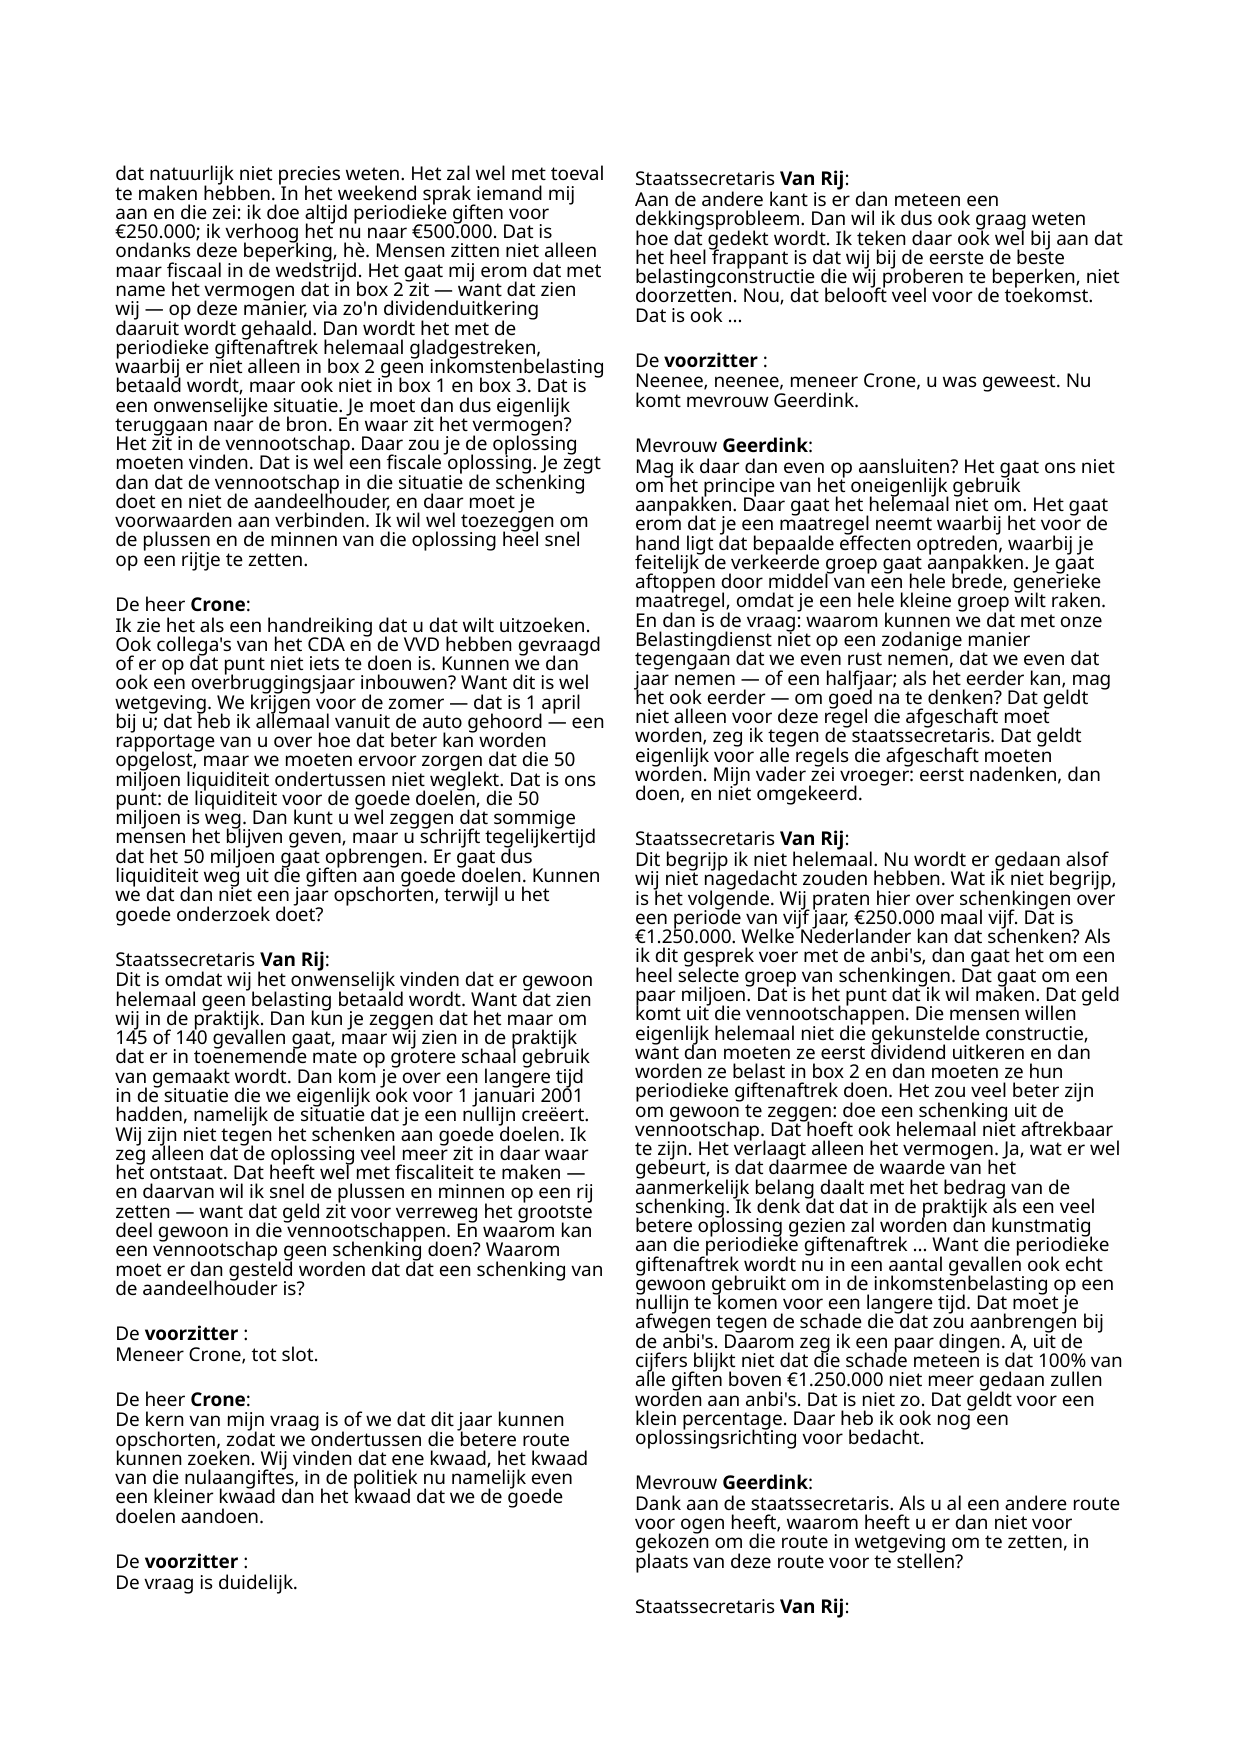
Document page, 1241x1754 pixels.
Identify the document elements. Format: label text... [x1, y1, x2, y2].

text Staatssecretaris Van Rij: [635, 165, 1125, 191]
text De voorzitter : [115, 1320, 605, 1346]
text De voorzitter : [635, 347, 1125, 372]
text Staatssecretaris Van Rij: [115, 946, 605, 971]
text Mevrouw Geerdink: [635, 432, 1125, 458]
text Dit is omdat wij het onwenselijk vinden dat er gewoon helemaal geen belasting betaald wordt. Want dat zien wij in de praktijk. Dan kun je zeggen dat het maar om 145 of 140 gevallen gaat, maar wij zien in de praktijk dat er in toenemende mate op grotere schaal gebruik van gemaakt wordt. Dan kom je over een langere tijd in de situatie die we eigenlijk ook voor 1 januari 2001 hadden, namelijk de situatie dat je een nullijn creëert. Wij zijn niet tegen het schenken aan goede doelen. Ik zeg alleen dat de oplossing veel meer zit in daar waar het ontstaat. Dat heeft wel met fiscaliteit te maken — en daarvan wil ik snel de plussen en minnen op een rij zetten — want dat geld zit voor verreweg het grootste deel gewoon in die vennootschappen. En waarom kan een vennootschap geen schenking doen? Waarom moet er dan gesteld worden dat dat een schenking van de aandeelhouder is? [115, 971, 605, 1299]
text Mag ik daar dan even op aansluiten? Het gaat ons niet om het principe van het oneigenlijk gebruik aanpakken. Daar gaat het helemaal niet om. Het gaat erom dat je een maatregel neemt waarbij het voor de hand ligt dat bepaalde effecten optreden, waarbij je feitelijk de verkeerde groep gaat aanpakken. Je gaat aftoppen door middel van een hele brede, generieke maatregel, omdat je een hele kleine groep wilt raken. En dan is de vraag: waarom kunnen we dat met onze Belastingdienst niet op een zodanige manier tegengaan dat we even rust nemen, dat we even dat jaar nemen — of een halfjaar; als het eerder kan, mag het ook eerder — om goed na te denken? Dat geldt niet alleen voor deze regel die afgeschaft moet worden, zeg ik tegen de staatssecretaris. Dat geldt eigenlijk voor alle regels die afgeschaft moeten worden. Mijn vader zei vroeger: eerst nadenken, dan doen, en niet omgekeerd. [635, 458, 1125, 804]
text Aan de andere kant is er dan meteen een dekkingsprobleem. Dan wil ik dus ook graag weten hoe dat gedekt wordt. Ik teken daar ook wel bij aan dat het heel frappant is dat wij bij de eerste de beste belastingconstructie die wij proberen te beperken, niet doorzetten. Nou, dat belooft veel voor de toekomst. Dat is ook … [635, 191, 1125, 326]
text dat natuurlijk niet precies weten. Het zal wel met toeval te maken hebben. In het weekend sprak iemand mij aan en die zei: ik doe altijd periodieke giften voor €250.000; ik verhoog het nu naar €500.000. Dat is ondanks deze beperking, hè. Mensen zitten niet alleen maar fiscaal in de wedstrijd. Het gaat mij erom dat met name het vermogen dat in box 2 zit — want dat zien wij — op deze manier, via zo'n dividenduitkering daaruit wordt gehaald. Dan wordt het met de periodieke giftenaftrek helemaal gladgestreken, waarbij er niet alleen in box 2 geen inkomstenbelasting betaald wordt, maar ook niet in box 1 en box 3. Dat is een onwenselijke situatie. Je moet dan dus eigenlijk teruggaan naar de bron. En waar zit het vermogen? Het zit in de vennootschap. Daar zou je de oplossing moeten vinden. Dat is wel een fiscale oplossing. Je zegt dan dat de vennootschap in die situatie de schenking doet en niet de aandeelhouder, en daar moet je voorwaarden aan verbinden. Ik wil wel toezeggen om de plussen en de minnen van die oplossing heel snel op een rijtje te zetten. [115, 165, 605, 570]
text Staatssecretaris Van Rij: [635, 825, 1125, 851]
text De heer Crone: [115, 1386, 605, 1411]
text Dit begrijp ik niet helemaal. Nu wordt er gedaan alsof wij niet nagedacht zouden hebben. Wat ik niet begrijp, is het volgende. Wij praten hier over schenkingen over een periode van vijf jaar, €250.000 maal vijf. Dat is €1.250.000. Welke Nederlander kan dat schenken? Als ik dit gesprek voer met de anbi's, dan gaat het om een heel selecte groep van schenkingen. Dat gaat om een paar miljoen. Dat is het punt dat ik wil maken. Dat geld komt uit die vennootschappen. Die mensen willen eigenlijk helemaal niet die gekunstelde constructie, want dan moeten ze eerst dividend uitkeren en dan worden ze belast in box 2 en dan moeten ze hun periodieke giftenaftrek doen. Het zou veel beter zijn om gewoon te zeggen: doe een schenking uit de vennootschap. Dat hoeft ook helemaal niet aftrekbaar te zijn. Het verlaagt alleen het vermogen. Ja, wat er wel gebeurt, is dat daarmee de waarde van het aanmerkelijk belang daalt met het bedrag van de schenking. Ik denk dat dat in de praktijk als een veel betere oplossing gezien zal worden dan kunstmatig aan die periodieke giftenaftrek … Want die periodieke giftenaftrek wordt nu in een aantal gevallen ook echt gewoon gebruikt om in de inkomstenbelasting op een nullijn te komen voor een langere tijd. Dat moet je afwegen tegen de schade die dat zou aanbrengen bij de anbi's. Daarom zeg ik een paar dingen. A, uit de cijfers blijkt niet dat die schade meteen is dat 100% van alle giften boven €1.250.000 niet meer gedaan zullen worden aan anbi's. Dat is niet zo. Dat geldt voor een klein percentage. Daar heb ik ook nog een oplossingsrichting voor bedacht. [635, 851, 1125, 1448]
text De vraag is duidelijk. [115, 1574, 605, 1593]
text Staatssecretaris Van Rij: [635, 1593, 1125, 1619]
text Mevrouw Geerdink: [635, 1469, 1125, 1495]
text Dank aan de staatssecretaris. Als u al een andere route voor ogen heeft, waarom heeft u er dan niet voor gekozen om die route in wetgeving om te zetten, in plaats van deze route voor te stellen? [635, 1495, 1125, 1572]
text Neenee, neenee, meneer Crone, u was geweest. Nu komt mevrouw Geerdink. [635, 372, 1125, 411]
text Ik zie het als een handreiking dat u dat wilt uitzoeken. Ook collega's van het CDA en de VVD hebben gevraagd of er op dat punt niet iets te doen is. Kunnen we dan ook een overbruggingsjaar inbouwen? Want dit is wel wetgeving. We krijgen voor de zomer — dat is 1 april bij u; dat heb ik allemaal vanuit de auto gehoord — een rapportage van u over hoe dat beter kan worden opgelost, maar we moeten ervoor zorgen dat die 50 miljoen liquiditeit ondertussen niet weglekt. Dat is ons punt: de liquiditeit voor de goede doelen, die 50 miljoen is weg. Dan kunt u wel zeggen dat sommige mensen het blijven geven, maar u schrijft tegelijkertijd dat het 50 miljoen gaat opbrengen. Er gaat dus liquiditeit weg uit die giften aan goede doelen. Kunnen we dat dan niet een jaar opschorten, terwijl u het goede onderzoek doet? [115, 617, 605, 925]
text De voorzitter : [115, 1548, 605, 1574]
text De heer Crone: [115, 591, 605, 617]
text De kern van mijn vraag is of we dat dit jaar kunnen opschorten, zodat we ondertussen die betere route kunnen zoeken. Wij vinden dat ene kwaad, het kwaad van die nulaangiftes, in de politiek nu namelijk even een kleiner kwaad dan het kwaad dat we de goede doelen aandoen. [115, 1411, 605, 1527]
text Meneer Crone, tot slot. [115, 1346, 605, 1365]
